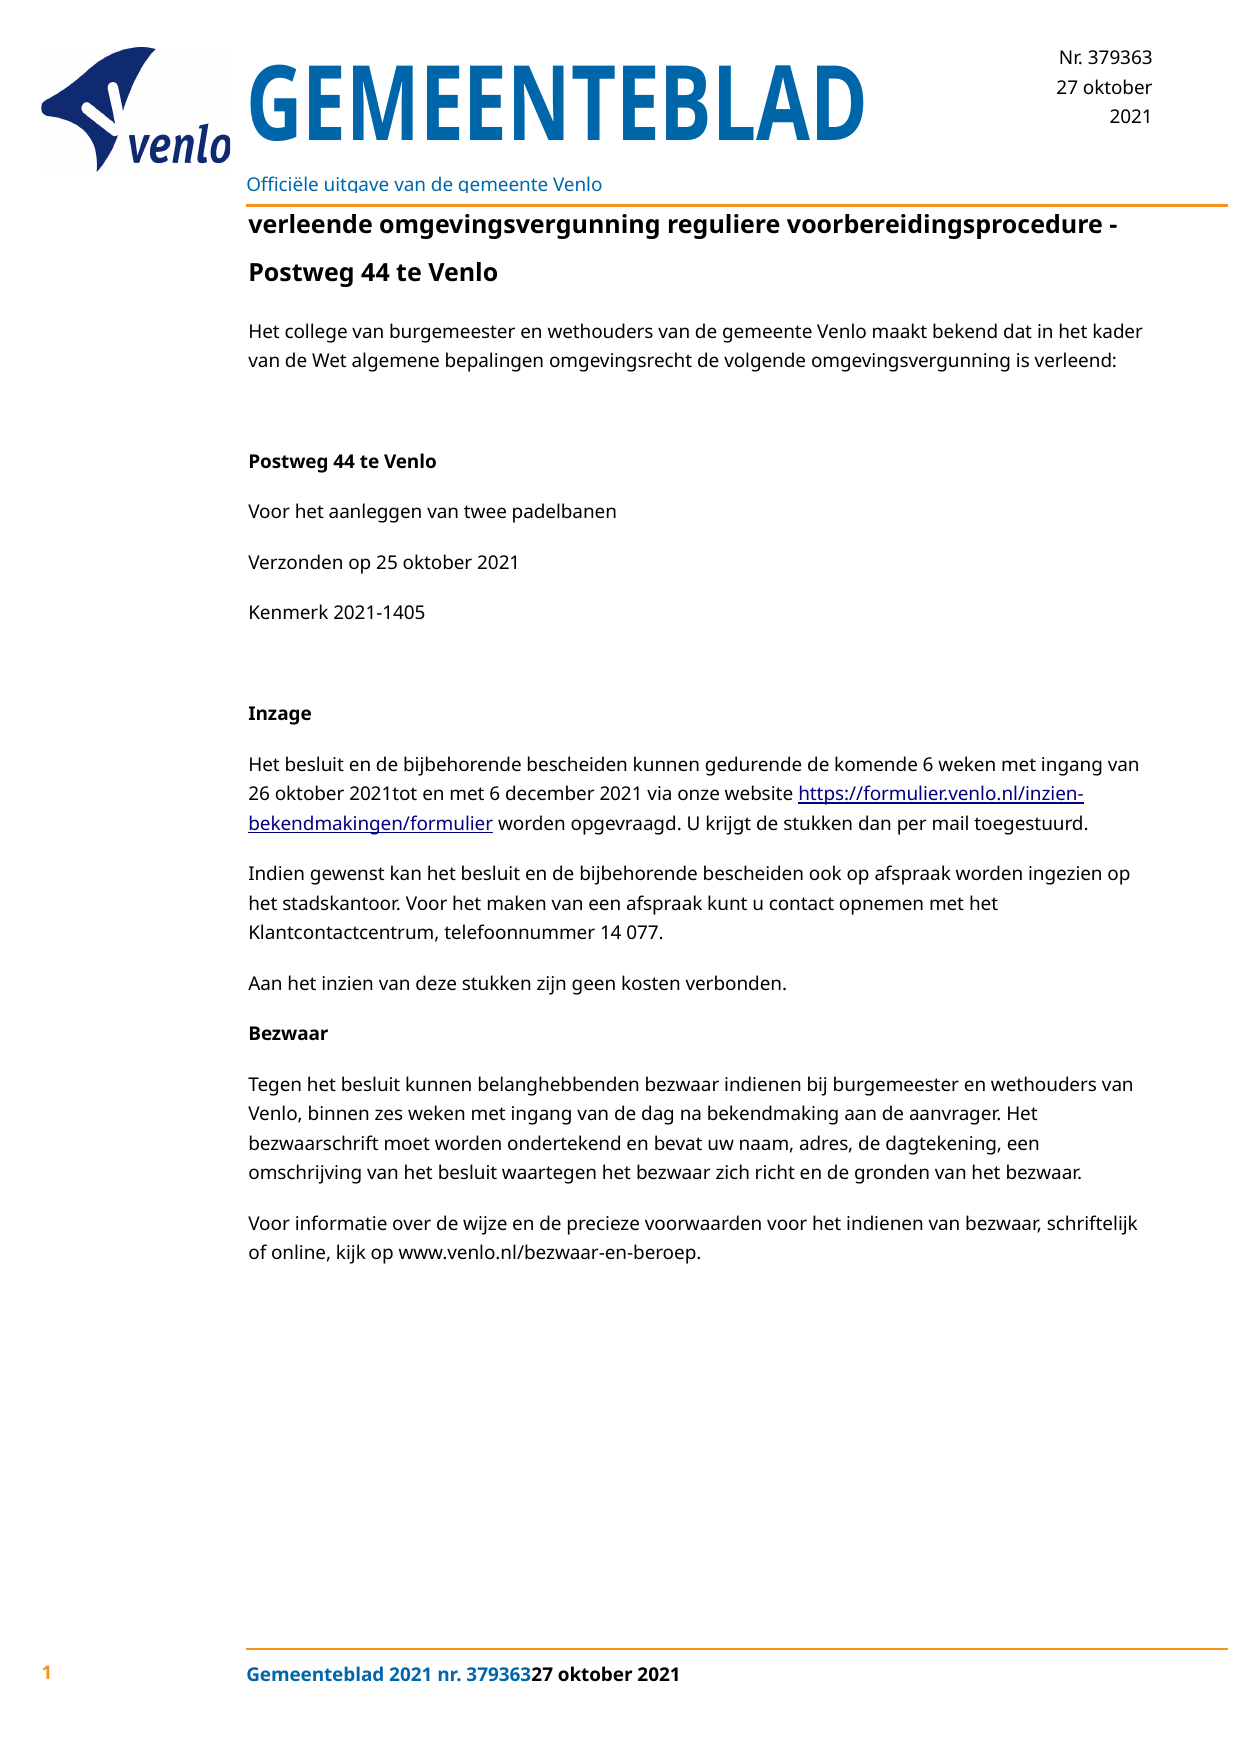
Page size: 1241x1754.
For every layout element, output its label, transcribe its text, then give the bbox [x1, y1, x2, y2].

picture [41, 47, 231, 172]
text Inzage [248, 700, 1152, 726]
text Tegen het besluit kunnen belanghebbenden bezwaar indienen bij burgemeester en wethouders van Venlo, binnen zes weken met ingang van de dag na bekendmaking aan de aanvrager. Het bezwaarschrift moet worden ondertekend en bevat uw naam, adres, de dagtekening, een omschrijving van het besluit waartegen het bezwaar zich richt en de gronden van het bezwaar. [248, 1071, 1152, 1185]
text Bezwaar [248, 1020, 1152, 1046]
text Indien gewenst kan het besluit en de bijbehorende bescheiden ook op afspraak worden ingezien op het stadskantoor. Voor het maken van een afspraak kunt u contact opnemen met het Klantcontactcentrum, telefoonnummer 14 077. [248, 860, 1152, 945]
text Kenmerk 2021-1405 [248, 599, 1152, 625]
text Het college van burgemeester en wethouders van de gemeente Venlo maakt bekend dat in het kader van de Wet algemene bepalingen omgevingsrecht de volgende omgevingsvergunning is verleend: [248, 318, 1152, 373]
text Verzonden op 25 oktober 2021 [248, 549, 1152, 575]
text Voor het aanleggen van twee padelbanen [248, 499, 1152, 524]
text Het besluit en de bijbehorende bescheiden kunnen gedurende de komende 6 weken met ingang van 26 oktober 2021tot en met 6 december 2021 via onze website https://formulier.venlo.nl/inzien-bekendmakingen/formulier worden opgevraagd. U krijgt de stukken dan per mail toegestuurd. [248, 751, 1152, 836]
text Aan het inzien van deze stukken zijn geen kosten verbonden. [248, 970, 1152, 996]
text Postweg 44 te Venlo [248, 448, 1152, 474]
text Voor informatie over de wijze en de precieze voorwaarden voor het indienen van bezwaar, schriftelijk of online, kijk op www.venlo.nl/bezwaar-en-beroep. [248, 1210, 1152, 1265]
text verleende omgevingsvergunning reguliere voorbereidingsprocedure - Postweg 44 te Venlo [248, 207, 1152, 288]
